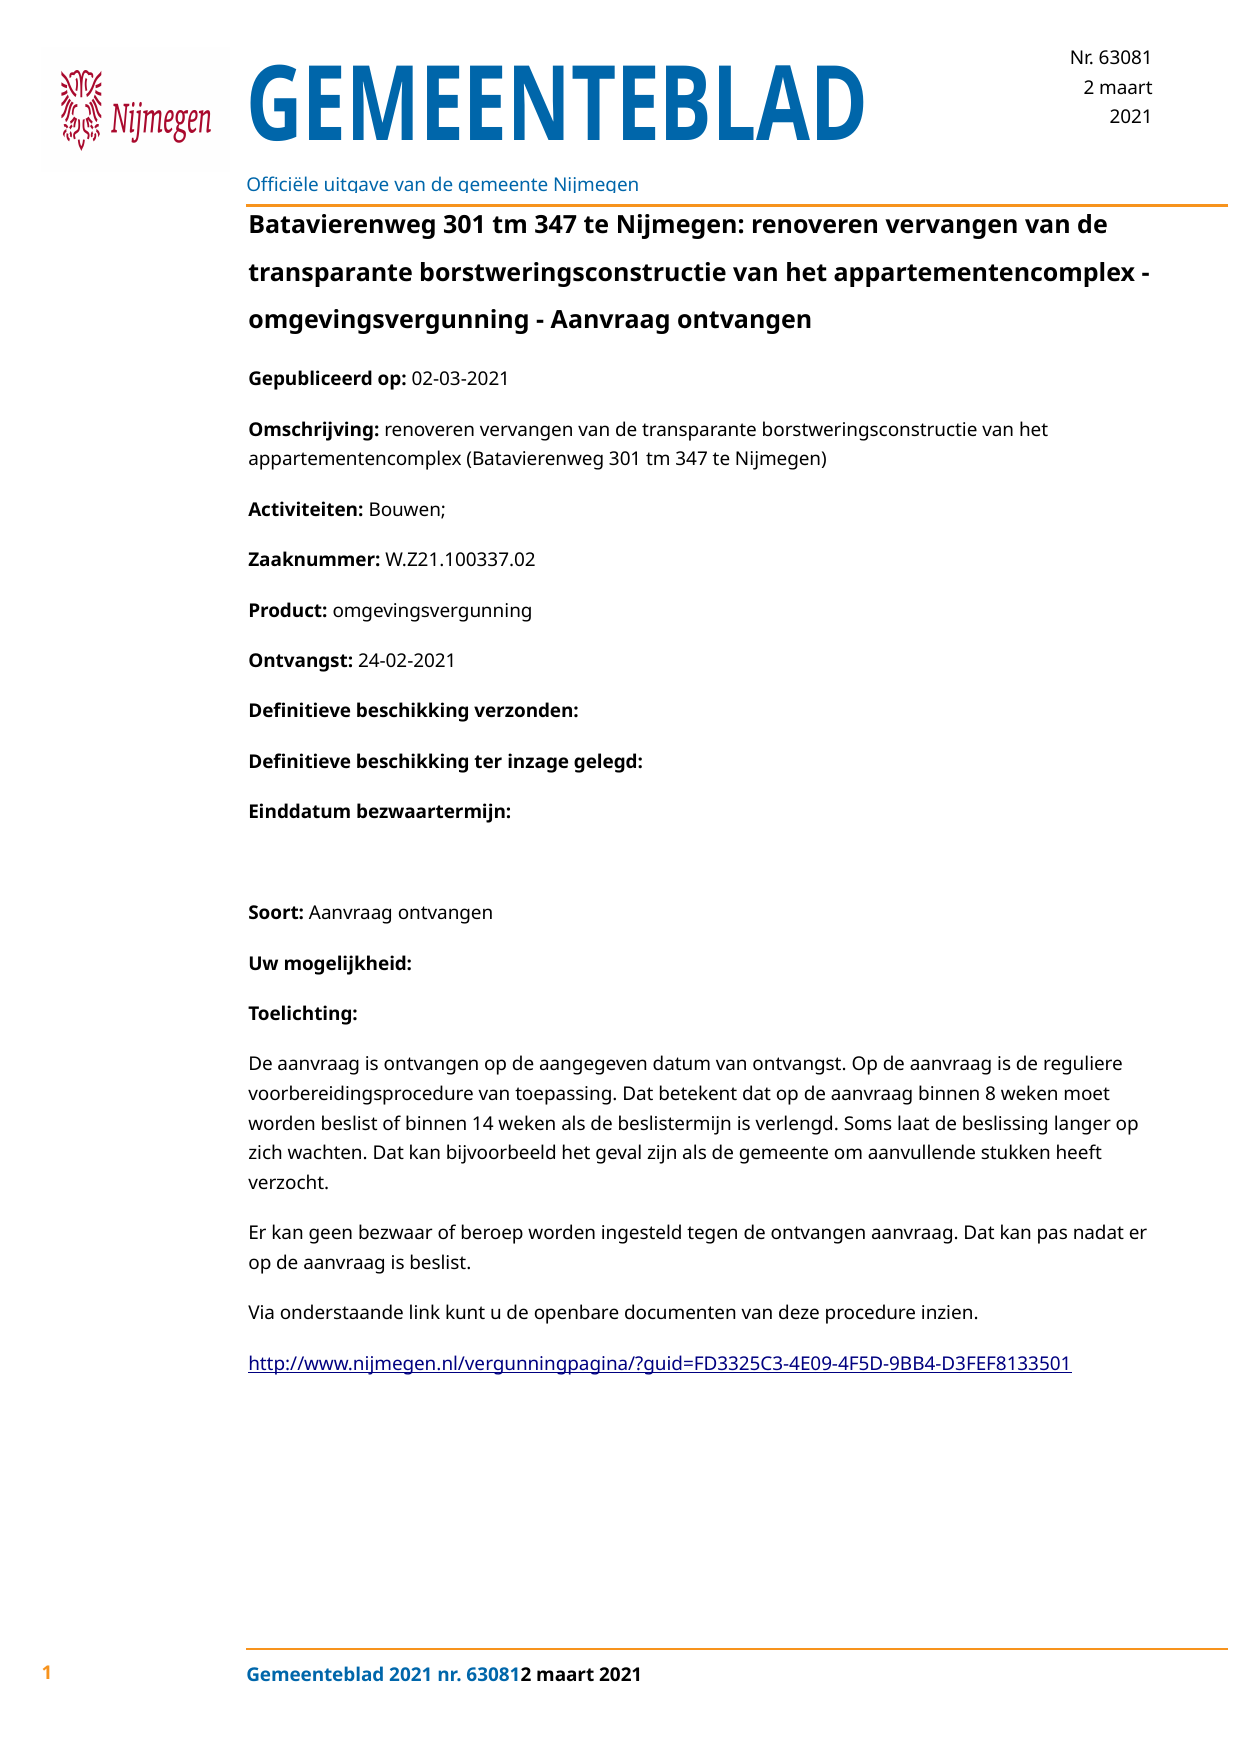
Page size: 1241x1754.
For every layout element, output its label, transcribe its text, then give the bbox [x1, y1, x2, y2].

text Activiteiten: Bouwen; [248, 496, 1152, 522]
text Er kan geen bezwaar of beroep worden ingesteld tegen de ontvangen aanvraag. Dat kan pas nadat er op de aanvraag is beslist. [248, 1219, 1152, 1274]
text Toelichting: [248, 1000, 1152, 1026]
text Soort: Aanvraag ontvangen [248, 899, 1152, 925]
text De aanvraag is ontvangen op de aangegeven datum van ontvangst. Op de aanvraag is de reguliere voorbereidingsprocedure van toepassing. Dat betekent dat op de aanvraag binnen 8 weken moet worden beslist of binnen 14 weken als de beslistermijn is verlengd. Soms laat de beslissing langer op zich wachten. Dat kan bijvoorbeeld het geval zijn als de gemeente om aanvullende stukken heeft verzocht. [248, 1051, 1152, 1194]
text Ontvangst: 24-02-2021 [248, 647, 1152, 673]
text Definitieve beschikking ter inzage gelegd: [248, 748, 1152, 774]
text Einddatum bezwaartermijn: [248, 798, 1152, 824]
text Via onderstaande link kunt u de openbare documenten van deze procedure inzien. [248, 1299, 1152, 1325]
text http://www.nijmegen.nl/vergunningpagina/?guid=FD3325C3-4E09-4F5D-9BB4-D3FEF8133501 [248, 1350, 1152, 1375]
text Definitieve beschikking verzonden: [248, 698, 1152, 723]
text Uw mogelijkheid: [248, 950, 1152, 975]
text Gepubliceerd op: 02-03-2021 [248, 366, 1152, 391]
picture [41, 47, 231, 172]
text Omschrijving: renoveren vervangen van de transparante borstweringsconstructie van het appartementencomplex (Batavierenweg 301 tm 347 te Nijmegen) [248, 416, 1152, 471]
text Batavierenweg 301 tm 347 te Nijmegen: renoveren vervangen van de transparante borstweringsconstructie van het appartementencomplex - omgevingsvergunning - Aanvraag ontvangen [248, 207, 1152, 336]
text Zaaknummer: W.Z21.100337.02 [248, 546, 1152, 572]
text Product: omgevingsvergunning [248, 597, 1152, 622]
